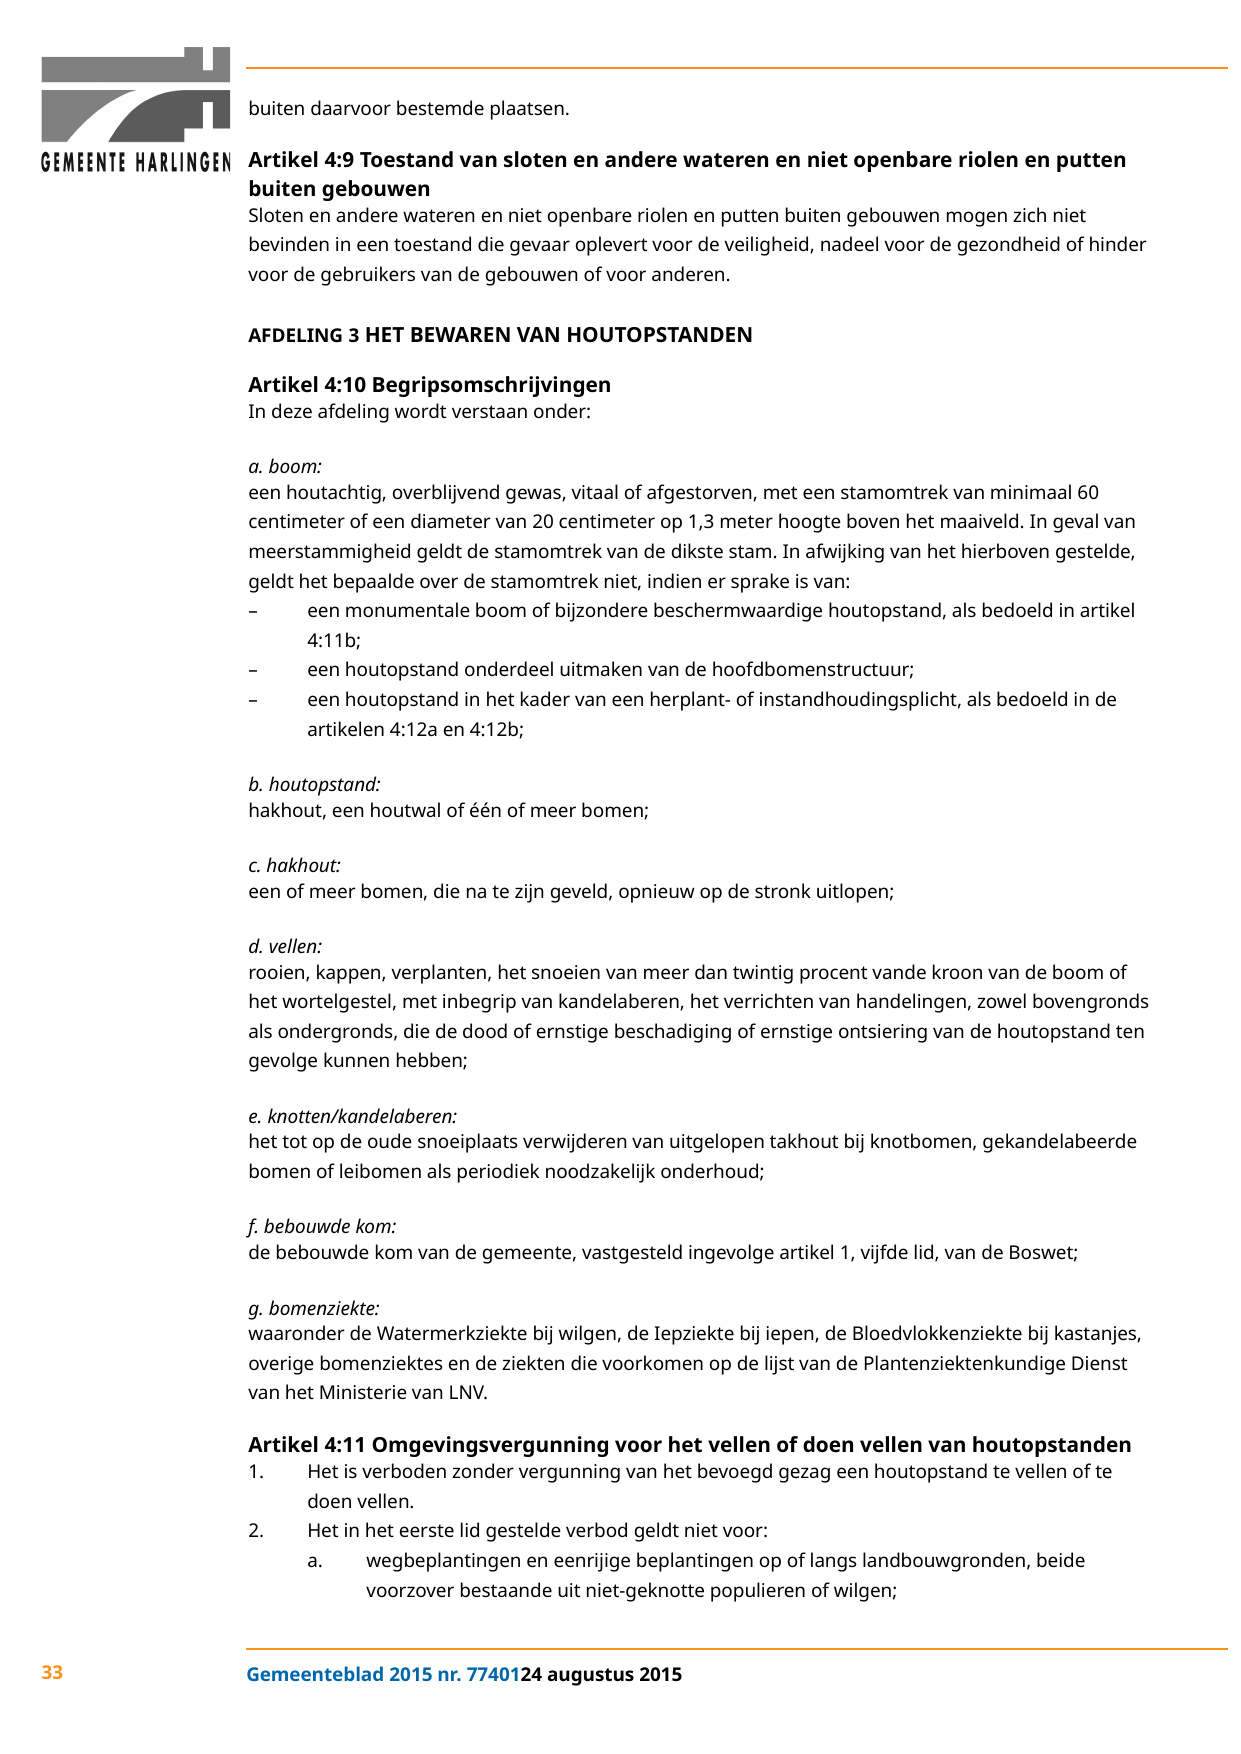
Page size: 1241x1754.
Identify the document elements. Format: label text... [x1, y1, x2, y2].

text Artikel 4:9 Toestand van sloten en andere wateren en niet openbare riolen en putten buiten gebouwen [248, 145, 1152, 202]
text g. bomenziekte: [248, 1295, 1152, 1320]
text c. hakhout: [248, 852, 1152, 878]
list een houtopstand onderdeel uitmaken van de hoofdbomenstructuur; [248, 657, 1152, 682]
text b. houtopstand: [248, 771, 1152, 797]
text buiten daarvoor bestemde plaatsen. [248, 95, 1152, 121]
list Het is verboden zonder vergunning van het bevoegd gezag een houtopstand te vellen of te doen vellen. [248, 1458, 1152, 1514]
text Sloten en andere wateren en niet openbare riolen en putten buiten gebouwen mogen zich niet bevinden in een toestand die gevaar oplevert voor de veiligheid, nadeel voor de gezondheid of hinder voor de gebruikers van de gebouwen of voor anderen. [248, 202, 1152, 287]
text waaronder de Watermerkziekte bij wilgen, de Iepziekte bij iepen, de Bloedvlokkenziekte bij kastanjes, overige bomenziektes en de ziekten die voorkomen op de lijst van de Plantenziektenkundige Dienst van het Ministerie van LNV. [248, 1320, 1152, 1405]
text rooien, kappen, verplanten, het snoeien van meer dan twintig procent vande kroon van de boom of het wortelgestel, met inbegrip van kandelaberen, het verrichten van handelingen, zowel bovengronds als ondergronds, die de dood of ernstige beschadiging of ernstige ontsiering van de houtopstand ten gevolge kunnen hebben; [248, 959, 1152, 1073]
text a. boom: [248, 453, 1152, 479]
list een monumentale boom of bijzondere beschermwaardige houtopstand, als bedoeld in artikel 4:11b; [248, 597, 1152, 653]
text e. knotten/kandelaberen: [248, 1103, 1152, 1129]
picture [41, 47, 231, 172]
text een houtachtig, overblijvend gewas, vitaal of afgestorven, met een stamomtrek van minimaal 60 centimeter of een diameter van 20 centimeter op 1,3 meter hoogte boven het maaiveld. In geval van meerstammigheid geldt de stamomtrek van de dikste stam. In afwijking van het hierboven gestelde, geldt het bepaalde over de stamomtrek niet, indien er sprake is van: [248, 479, 1152, 594]
list wegbeplantingen en eenrijige beplantingen op of langs landbouwgronden, beide voorzover bestaande uit niet-geknotte populieren of wilgen; [307, 1547, 1152, 1602]
list Het in het eerste lid gestelde verbod geldt niet voor: [248, 1518, 1152, 1543]
text Artikel 4:10 Begripsomschrijvingen [248, 370, 1152, 398]
text d. vellen: [248, 933, 1152, 959]
text de bebouwde kom van de gemeente, vastgesteld ingevolge artikel 1, vijfde lid, van de Boswet; [248, 1239, 1152, 1265]
text een of meer bomen, die na te zijn geveld, opnieuw op de stronk uitlopen; [248, 878, 1152, 904]
list een houtopstand in het kader van een herplant- of instandhoudingsplicht, als bedoeld in de artikelen 4:12a en 4:12b; [248, 686, 1152, 742]
text hakhout, een houtwal of één of meer bomen; [248, 797, 1152, 823]
text AFDELING 3 HET BEWAREN VAN HOUTOPSTANDEN [248, 320, 1152, 349]
text In deze afdeling wordt verstaan onder: [248, 398, 1152, 424]
text f. bebouwde kom: [248, 1214, 1152, 1239]
text het tot op de oude snoeiplaats verwijderen van uitgelopen takhout bij knotbomen, gekandelabeerde bomen of leibomen als periodiek noodzakelijk onderhoud; [248, 1129, 1152, 1184]
text Artikel 4:11 Omgevingsvergunning voor het vellen of doen vellen van houtopstanden [248, 1430, 1152, 1458]
